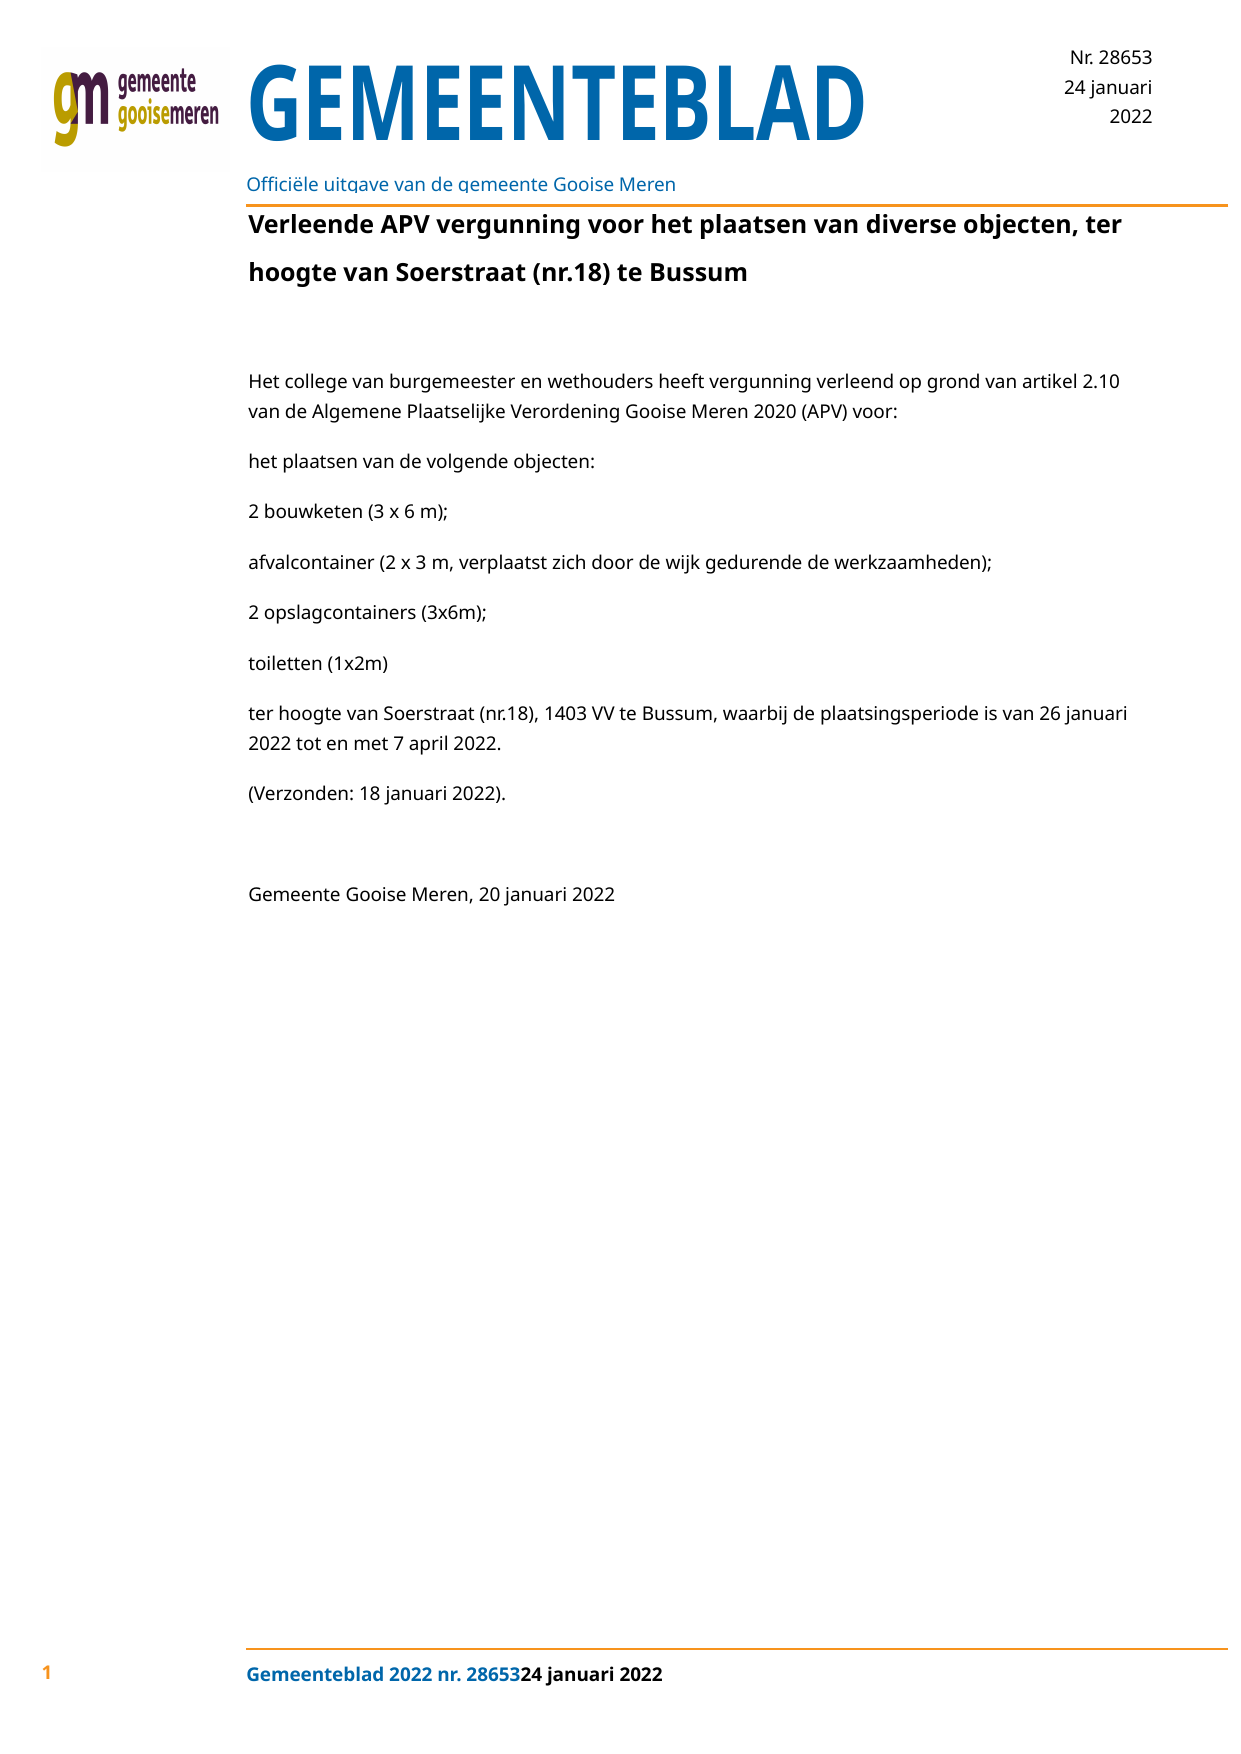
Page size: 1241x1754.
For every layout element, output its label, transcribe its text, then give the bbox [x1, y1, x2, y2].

text toiletten (1x2m) [248, 650, 1152, 676]
text Gemeente Gooise Meren, 20 januari 2022 [248, 881, 1152, 907]
text afvalcontainer (2 x 3 m, verplaatst zich door de wijk gedurende de werkzaamheden); [248, 549, 1152, 575]
text Het college van burgemeester en wethouders heeft vergunning verleend op grond van artikel 2.10 van de Algemene Plaatselijke Verordening Gooise Meren 2020 (APV) voor: [248, 368, 1152, 424]
text ter hoogte van Soerstraat (nr.18), 1403 VV te Bussum, waarbij de plaatsingsperiode is van 26 januari 2022 tot en met 7 april 2022. [248, 700, 1152, 756]
picture [41, 47, 231, 172]
text Verleende APV vergunning voor het plaatsen van diverse objecten, ter hoogte van Soerstraat (nr.18) te Bussum [248, 207, 1152, 288]
text 2 opslagcontainers (3x6m); [248, 599, 1152, 625]
text het plaatsen van de volgende objecten: [248, 448, 1152, 474]
text (Verzonden: 18 januari 2022). [248, 780, 1152, 806]
text 2 bouwketen (3 x 6 m); [248, 499, 1152, 524]
